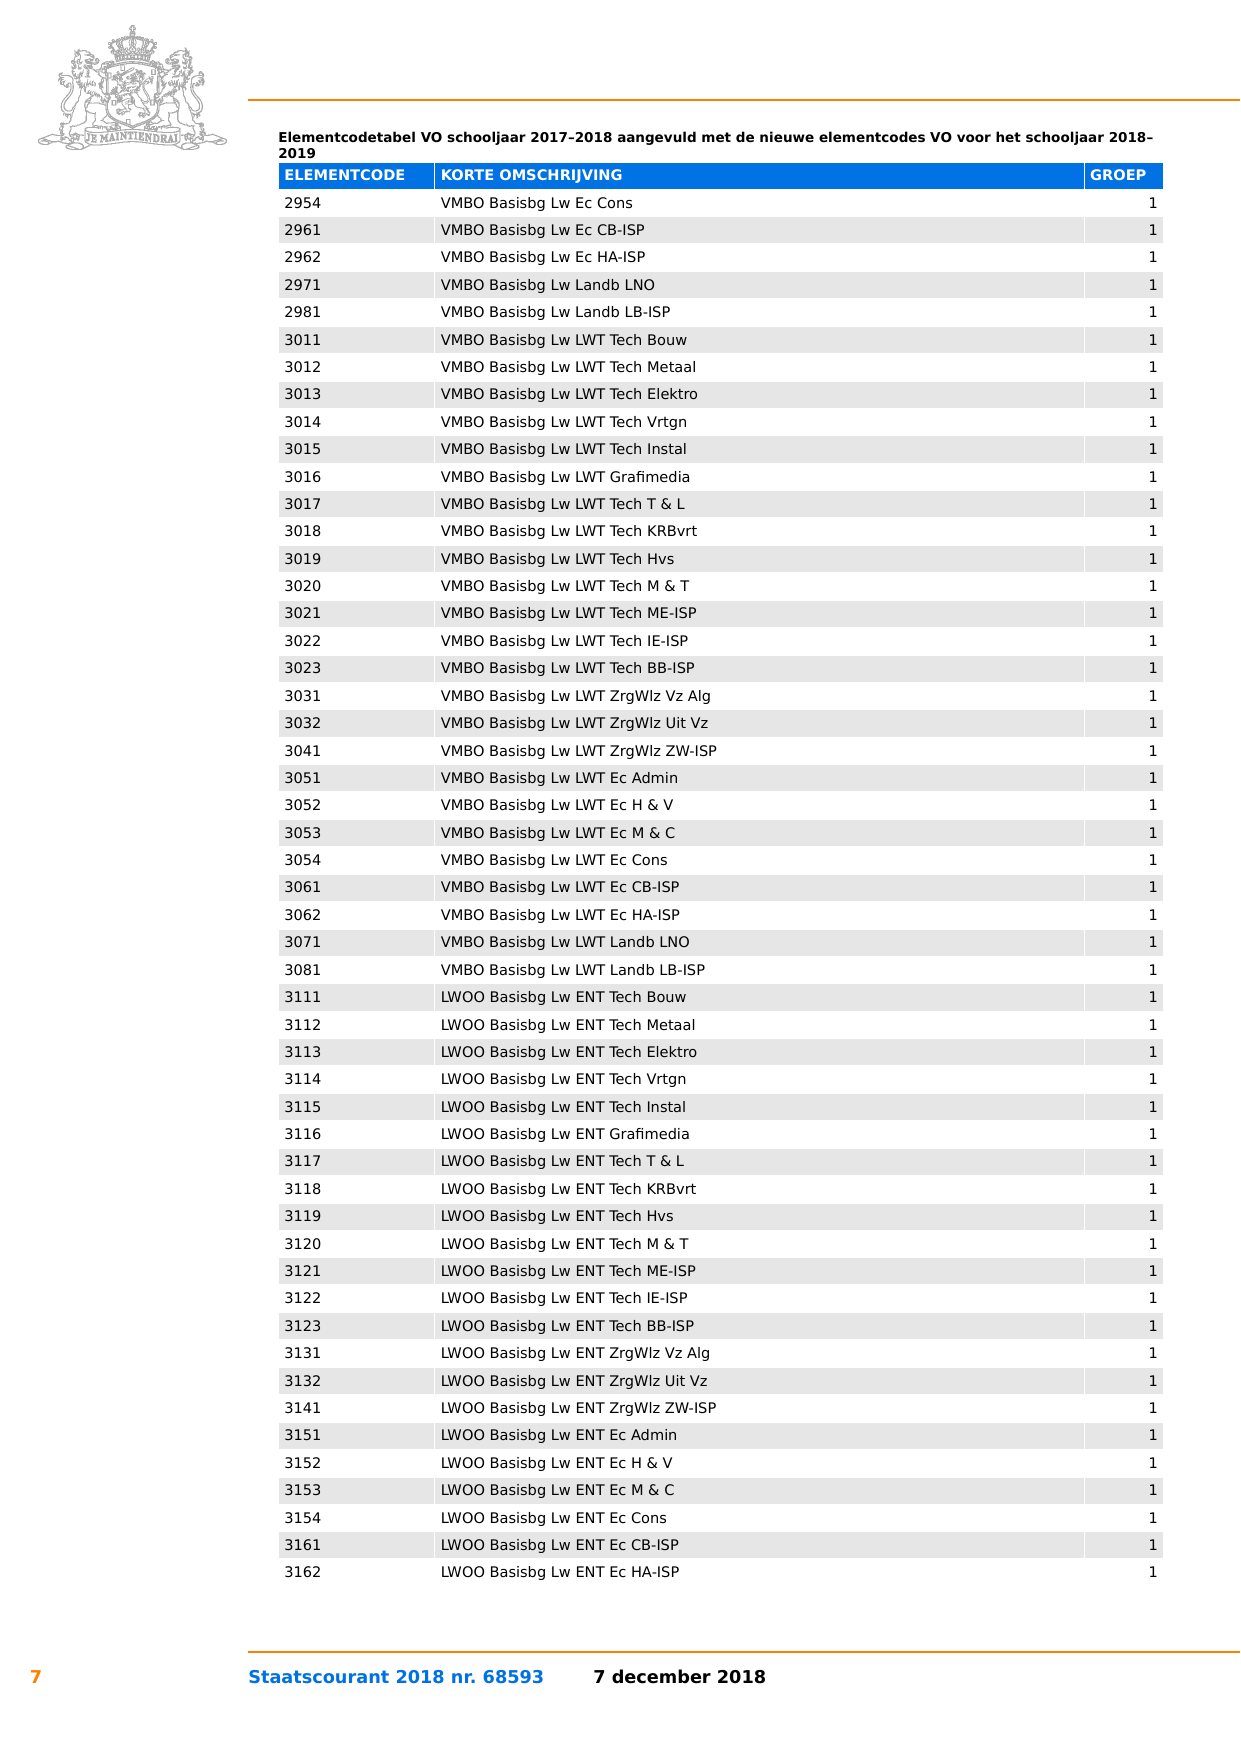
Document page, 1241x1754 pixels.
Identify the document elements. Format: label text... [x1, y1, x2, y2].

table_cell VMBO Basisbg Lw LWT Landb LB-ISP [435, 957, 1084, 983]
table_cell LWOO Basisbg Lw ENT Ec CB-ISP [435, 1532, 1084, 1558]
table_cell VMBO Basisbg Lw LWT Tech M & T [435, 573, 1084, 600]
table_cell 3054 [279, 847, 434, 874]
table_cell LWOO Basisbg Lw ENT Tech BB-ISP [435, 1313, 1084, 1339]
table_cell 3012 [279, 354, 434, 381]
table_cell VMBO Basisbg Lw Ec HA-ISP [435, 245, 1084, 271]
table_cell GROEP [1085, 163, 1163, 189]
table_cell 1 [1085, 272, 1163, 298]
table_cell LWOO Basisbg Lw ENT Tech ME-ISP [435, 1258, 1084, 1284]
table_cell 1 [1085, 1286, 1163, 1312]
table_cell VMBO Basisbg Lw LWT Tech BB-ISP [435, 656, 1084, 682]
table_cell 2962 [279, 245, 434, 271]
table_cell VMBO Basisbg Lw LWT Tech KRBvrt [435, 519, 1084, 545]
table_cell VMBO Basisbg Lw LWT Tech Bouw [435, 327, 1084, 353]
table_cell 3041 [279, 738, 434, 764]
table_cell VMBO Basisbg Lw LWT Ec HA-ISP [435, 902, 1084, 928]
table_cell VMBO Basisbg Lw LWT Ec H & V [435, 793, 1084, 819]
table_cell LWOO Basisbg Lw ENT Ec Admin [435, 1423, 1084, 1449]
table_cell 3053 [279, 820, 434, 846]
table_cell 3017 [279, 491, 434, 517]
table_cell VMBO Basisbg Lw LWT Tech IE-ISP [435, 628, 1084, 654]
table_cell 1 [1085, 738, 1163, 764]
table_cell 1 [1085, 1532, 1163, 1558]
table_cell 3153 [279, 1478, 434, 1504]
table_cell 1 [1085, 1094, 1163, 1120]
table_cell LWOO Basisbg Lw ENT Tech Vrtgn [435, 1066, 1084, 1093]
table_cell 1 [1085, 436, 1163, 463]
table_cell LWOO Basisbg Lw ENT Tech Hvs [435, 1204, 1084, 1230]
table_cell 3014 [279, 409, 434, 435]
table_cell LWOO Basisbg Lw ENT Tech Metaal [435, 1012, 1084, 1038]
table_cell 1 [1085, 327, 1163, 353]
table_cell 1 [1085, 1340, 1163, 1367]
table_cell 1 [1085, 656, 1163, 682]
table_cell 1 [1085, 902, 1163, 928]
table_cell 1 [1085, 519, 1163, 545]
table_cell LWOO Basisbg Lw ENT Tech T & L [435, 1149, 1084, 1175]
table_cell 3117 [279, 1149, 434, 1175]
table_cell VMBO Basisbg Lw LWT Tech Elektro [435, 382, 1084, 408]
table_cell 3016 [279, 464, 434, 490]
table_cell LWOO Basisbg Lw ENT ZrgWlz Uit Vz [435, 1368, 1084, 1394]
table_cell 1 [1085, 409, 1163, 435]
table_cell 3118 [279, 1176, 434, 1202]
table_cell 3018 [279, 519, 434, 545]
table_cell VMBO Basisbg Lw LWT Ec Admin [435, 765, 1084, 791]
table_cell 1 [1085, 683, 1163, 709]
table_cell 1 [1085, 1450, 1163, 1476]
table_cell 3141 [279, 1395, 434, 1422]
table_cell LWOO Basisbg Lw ENT Tech KRBvrt [435, 1176, 1084, 1202]
table_cell 3115 [279, 1094, 434, 1120]
table_cell VMBO Basisbg Lw LWT Ec M & C [435, 820, 1084, 846]
table_cell 1 [1085, 245, 1163, 271]
table_cell 3154 [279, 1505, 434, 1531]
table_cell 3122 [279, 1286, 434, 1312]
table_cell 1 [1085, 1149, 1163, 1175]
table_cell 3062 [279, 902, 434, 928]
table_cell 1 [1085, 382, 1163, 408]
table_cell VMBO Basisbg Lw LWT Grafimedia [435, 464, 1084, 490]
table_cell 2954 [279, 190, 434, 216]
table_cell LWOO Basisbg Lw ENT Tech Elektro [435, 1039, 1084, 1065]
table_cell LWOO Basisbg Lw ENT Tech IE-ISP [435, 1286, 1084, 1312]
table_cell 1 [1085, 601, 1163, 627]
table_cell VMBO Basisbg Lw LWT ZrgWlz Uit Vz [435, 710, 1084, 737]
table_cell VMBO Basisbg Lw Ec CB-ISP [435, 217, 1084, 243]
table_cell 1 [1085, 875, 1163, 901]
table_cell 1 [1085, 1066, 1163, 1093]
table_cell 3013 [279, 382, 434, 408]
table_cell 1 [1085, 793, 1163, 819]
table_cell 1 [1085, 546, 1163, 572]
table_cell 3152 [279, 1450, 434, 1476]
table_cell KORTE OMSCHRIJVING [435, 163, 1084, 189]
table_cell 1 [1085, 957, 1163, 983]
table_cell 3132 [279, 1368, 434, 1394]
table_cell 3052 [279, 793, 434, 819]
table_cell 3114 [279, 1066, 434, 1093]
table_cell ELEMENTCODE [279, 163, 434, 189]
table_cell 3123 [279, 1313, 434, 1339]
table_cell 3023 [279, 656, 434, 682]
table_cell 3161 [279, 1532, 434, 1558]
table_cell VMBO Basisbg Lw LWT Landb LNO [435, 930, 1084, 956]
table_cell 3162 [279, 1560, 434, 1586]
table_cell 3116 [279, 1121, 434, 1148]
table_cell 1 [1085, 1478, 1163, 1504]
table_cell 1 [1085, 710, 1163, 737]
table_cell 1 [1085, 1121, 1163, 1148]
table_cell VMBO Basisbg Lw LWT Tech Vrtgn [435, 409, 1084, 435]
table_cell 3120 [279, 1231, 434, 1257]
table_cell LWOO Basisbg Lw ENT Ec H & V [435, 1450, 1084, 1476]
table_cell 1 [1085, 847, 1163, 874]
table_cell 1 [1085, 1012, 1163, 1038]
table_cell 1 [1085, 984, 1163, 1011]
table_cell 1 [1085, 217, 1163, 243]
table_cell 1 [1085, 1258, 1163, 1284]
table_cell LWOO Basisbg Lw ENT Tech Bouw [435, 984, 1084, 1011]
table_cell 3151 [279, 1423, 434, 1449]
table_cell 3015 [279, 436, 434, 463]
table_cell 1 [1085, 1368, 1163, 1394]
table_cell 2961 [279, 217, 434, 243]
table_cell 1 [1085, 573, 1163, 600]
table_cell 1 [1085, 628, 1163, 654]
table_cell VMBO Basisbg Lw Landb LNO [435, 272, 1084, 298]
table_cell 3021 [279, 601, 434, 627]
table_cell 1 [1085, 354, 1163, 381]
table_cell 3061 [279, 875, 434, 901]
table_cell 3119 [279, 1204, 434, 1230]
table_cell VMBO Basisbg Lw LWT Tech Metaal [435, 354, 1084, 381]
table_cell VMBO Basisbg Lw Ec Cons [435, 190, 1084, 216]
table_cell 3112 [279, 1012, 434, 1038]
table_cell 3121 [279, 1258, 434, 1284]
table_cell 1 [1085, 820, 1163, 846]
table_cell VMBO Basisbg Lw LWT Ec CB-ISP [435, 875, 1084, 901]
table_cell VMBO Basisbg Lw LWT Ec Cons [435, 847, 1084, 874]
table_cell VMBO Basisbg Lw LWT Tech ME-ISP [435, 601, 1084, 627]
table_cell VMBO Basisbg Lw LWT Tech Instal [435, 436, 1084, 463]
table_cell 1 [1085, 930, 1163, 956]
table_cell 3051 [279, 765, 434, 791]
table_cell 3111 [279, 984, 434, 1011]
table_cell VMBO Basisbg Lw LWT Tech Hvs [435, 546, 1084, 572]
table_cell 1 [1085, 1313, 1163, 1339]
table_cell 1 [1085, 190, 1163, 216]
table_cell 3032 [279, 710, 434, 737]
table_cell 2971 [279, 272, 434, 298]
table_cell LWOO Basisbg Lw ENT Ec M & C [435, 1478, 1084, 1504]
table_cell LWOO Basisbg Lw ENT Tech M & T [435, 1231, 1084, 1257]
table_cell 2981 [279, 299, 434, 326]
table_cell 1 [1085, 1039, 1163, 1065]
table_header Elementcodetabel VO schooljaar 2017–2018 aangevuld met de nieuwe elementcodes VO voor het schooljaar 2018–2019 [278, 130, 1163, 161]
table_cell 3113 [279, 1039, 434, 1065]
table_cell VMBO Basisbg Lw LWT ZrgWlz ZW-ISP [435, 738, 1084, 764]
table_cell 3081 [279, 957, 434, 983]
table_cell 1 [1085, 1231, 1163, 1257]
table_cell 3131 [279, 1340, 434, 1367]
table_cell 3022 [279, 628, 434, 654]
table_cell 1 [1085, 1204, 1163, 1230]
table_cell 1 [1085, 765, 1163, 791]
table_cell 1 [1085, 1423, 1163, 1449]
table_cell 3031 [279, 683, 434, 709]
table_cell 3071 [279, 930, 434, 956]
table_cell VMBO Basisbg Lw Landb LB-ISP [435, 299, 1084, 326]
table_cell 1 [1085, 491, 1163, 517]
table_cell LWOO Basisbg Lw ENT Tech Instal [435, 1094, 1084, 1120]
table_cell 3020 [279, 573, 434, 600]
table_cell 3011 [279, 327, 434, 353]
table_cell LWOO Basisbg Lw ENT ZrgWlz ZW-ISP [435, 1395, 1084, 1422]
table_cell 1 [1085, 1505, 1163, 1531]
table_cell 3019 [279, 546, 434, 572]
table_cell LWOO Basisbg Lw ENT Ec HA-ISP [435, 1560, 1084, 1586]
table_cell VMBO Basisbg Lw LWT ZrgWlz Vz Alg [435, 683, 1084, 709]
picture [38, 25, 227, 150]
table_cell 1 [1085, 464, 1163, 490]
table_cell 1 [1085, 1560, 1163, 1586]
table_cell LWOO Basisbg Lw ENT ZrgWlz Vz Alg [435, 1340, 1084, 1367]
table_cell 1 [1085, 1176, 1163, 1202]
table_cell LWOO Basisbg Lw ENT Ec Cons [435, 1505, 1084, 1531]
table_cell LWOO Basisbg Lw ENT Grafimedia [435, 1121, 1084, 1148]
table_cell 1 [1085, 299, 1163, 326]
table_cell 1 [1085, 1395, 1163, 1422]
table_cell VMBO Basisbg Lw LWT Tech T & L [435, 491, 1084, 517]
